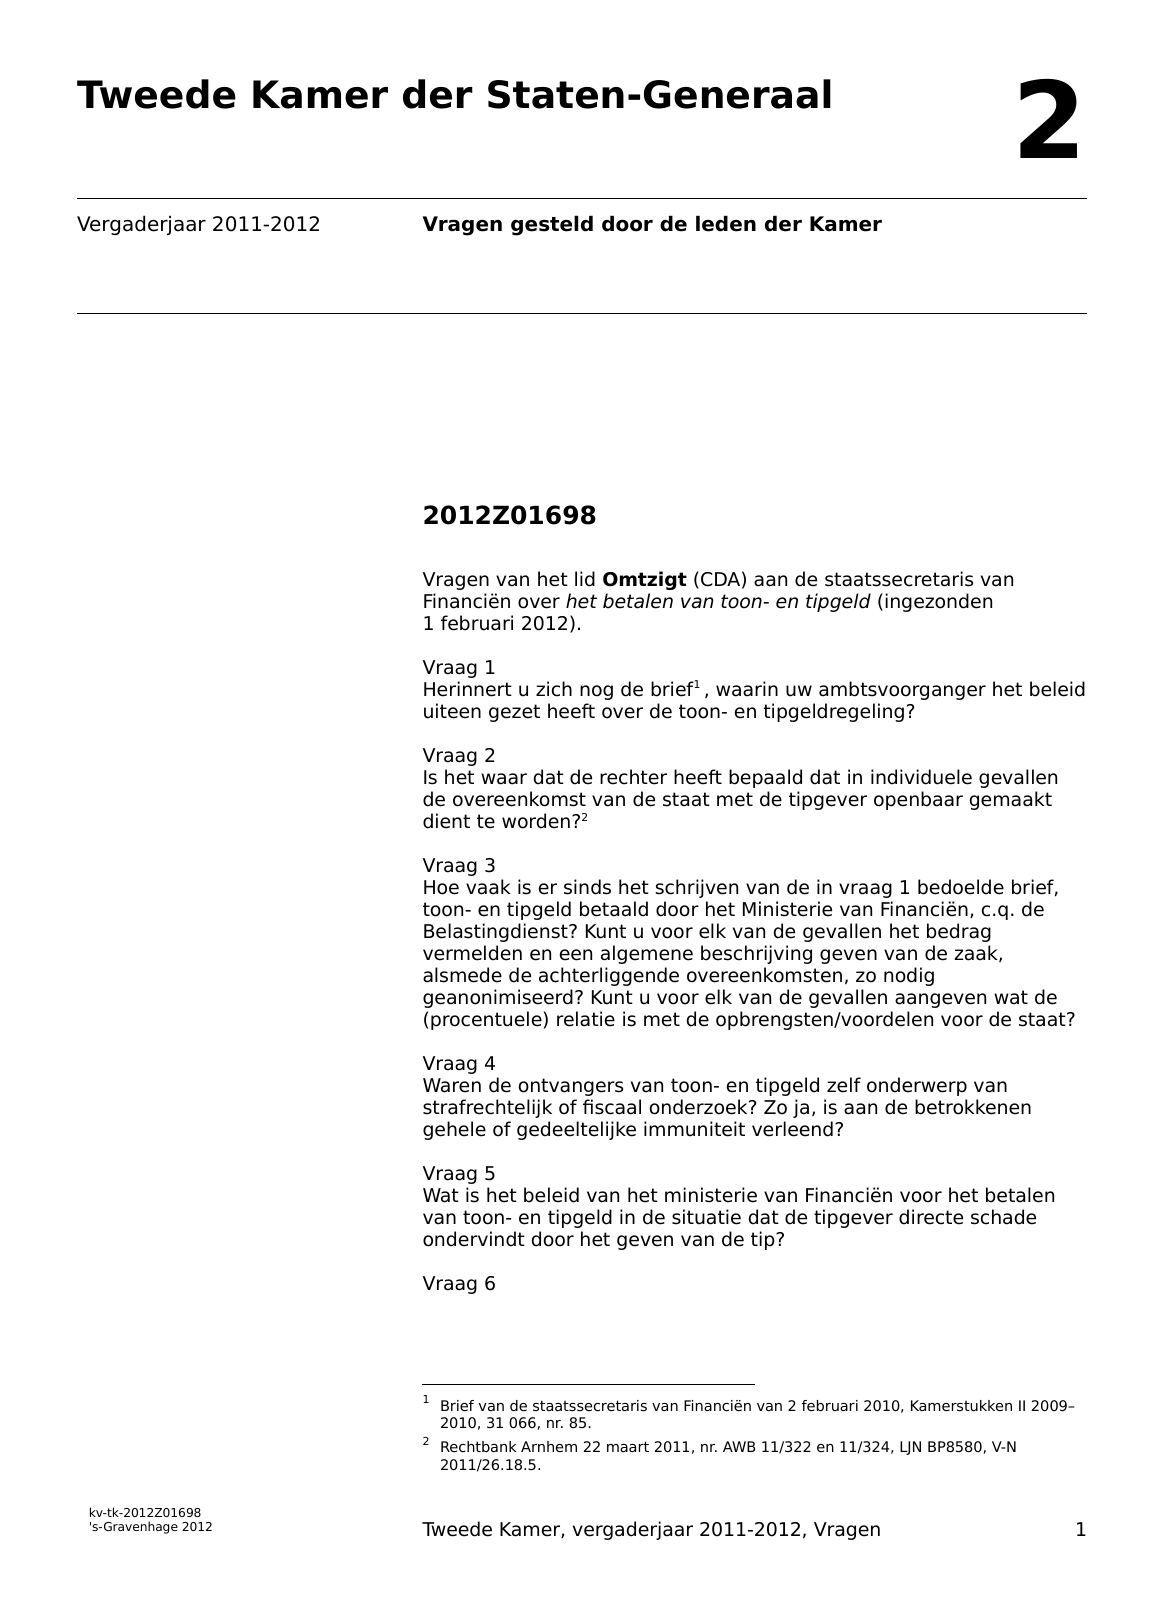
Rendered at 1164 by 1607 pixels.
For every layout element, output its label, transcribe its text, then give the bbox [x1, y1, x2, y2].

table_header 2 [886, 59, 1087, 198]
text Vraag 6 [422, 1273, 1087, 1295]
text Vraag 2 [422, 745, 1087, 767]
text Vraag 5 [422, 1163, 1087, 1185]
text Vraag 1 [422, 657, 1087, 679]
text Vragen van het lid Omtzigt (CDA) aan de staatssecretaris van Financiën over het betalen van toon- en tipgeld (ingezonden 1 februari 2012). [422, 569, 1087, 635]
text Herinnert u zich nog de brief, waarin uw ambtsvoorganger het beleid uiteen gezet heeft over de toon- en tipgeldregeling? [422, 679, 1087, 723]
text Is het waar dat de rechter heeft bepaald dat in individuele gevallen de overeenkomst van de staat met de tipgever openbaar gemaakt dient te worden? [422, 767, 1087, 833]
text 's-Gravenhage 2012 [88, 1520, 323, 1534]
text Wat is het beleid van het ministerie van Financiën voor het betalen van toon- en tipgeld in de situatie dat de tipgever directe schade ondervindt door het geven van de tip? [422, 1185, 1087, 1251]
text Vraag 4 [422, 1053, 1087, 1075]
text kv-tk-2012Z01698 [88, 1506, 323, 1520]
text Brief van de staatssecretaris van Financiën van 2 februari 2010, Kamerstukken II 2009–2010, 31 066, nr. 85. [422, 1393, 1087, 1432]
table_cell Vergaderjaar 2011-2012 [77, 199, 422, 313]
text Hoe vaak is er sinds het schrijven van de in vraag 1 bedoelde brief, toon- en tipgeld betaald door het Ministerie van Financiën, c.q. de Belastingdienst? Kunt u voor elk van de gevallen het bedrag vermelden en een algemene beschrijving geven van de zaak, alsmede de achterliggende overeenkomsten, zo nodig geanonimiseerd? Kunt u voor elk van de gevallen aangeven wat de (procentuele) relatie is met de opbrengsten/voordelen voor de staat? [422, 877, 1087, 1031]
text 2012Z01698 [422, 501, 1087, 531]
text Waren de ontvangers van toon- en tipgeld zelf onderwerp van strafrechtelijk of fiscaal onderzoek? Zo ja, is aan de betrokkenen gehele of gedeeltelijke immuniteit verleend? [422, 1075, 1087, 1141]
table_header Tweede Kamer der Staten-Generaal [77, 59, 886, 198]
table_cell Vragen gesteld door de leden der Kamer [422, 199, 1087, 313]
text Rechtbank Arnhem 22 maart 2011, nr. AWB 11/322 en 11/324, LJN BP8580, V-N 2011/26.18.5. [422, 1435, 1087, 1474]
text Vraag 3 [422, 855, 1087, 877]
